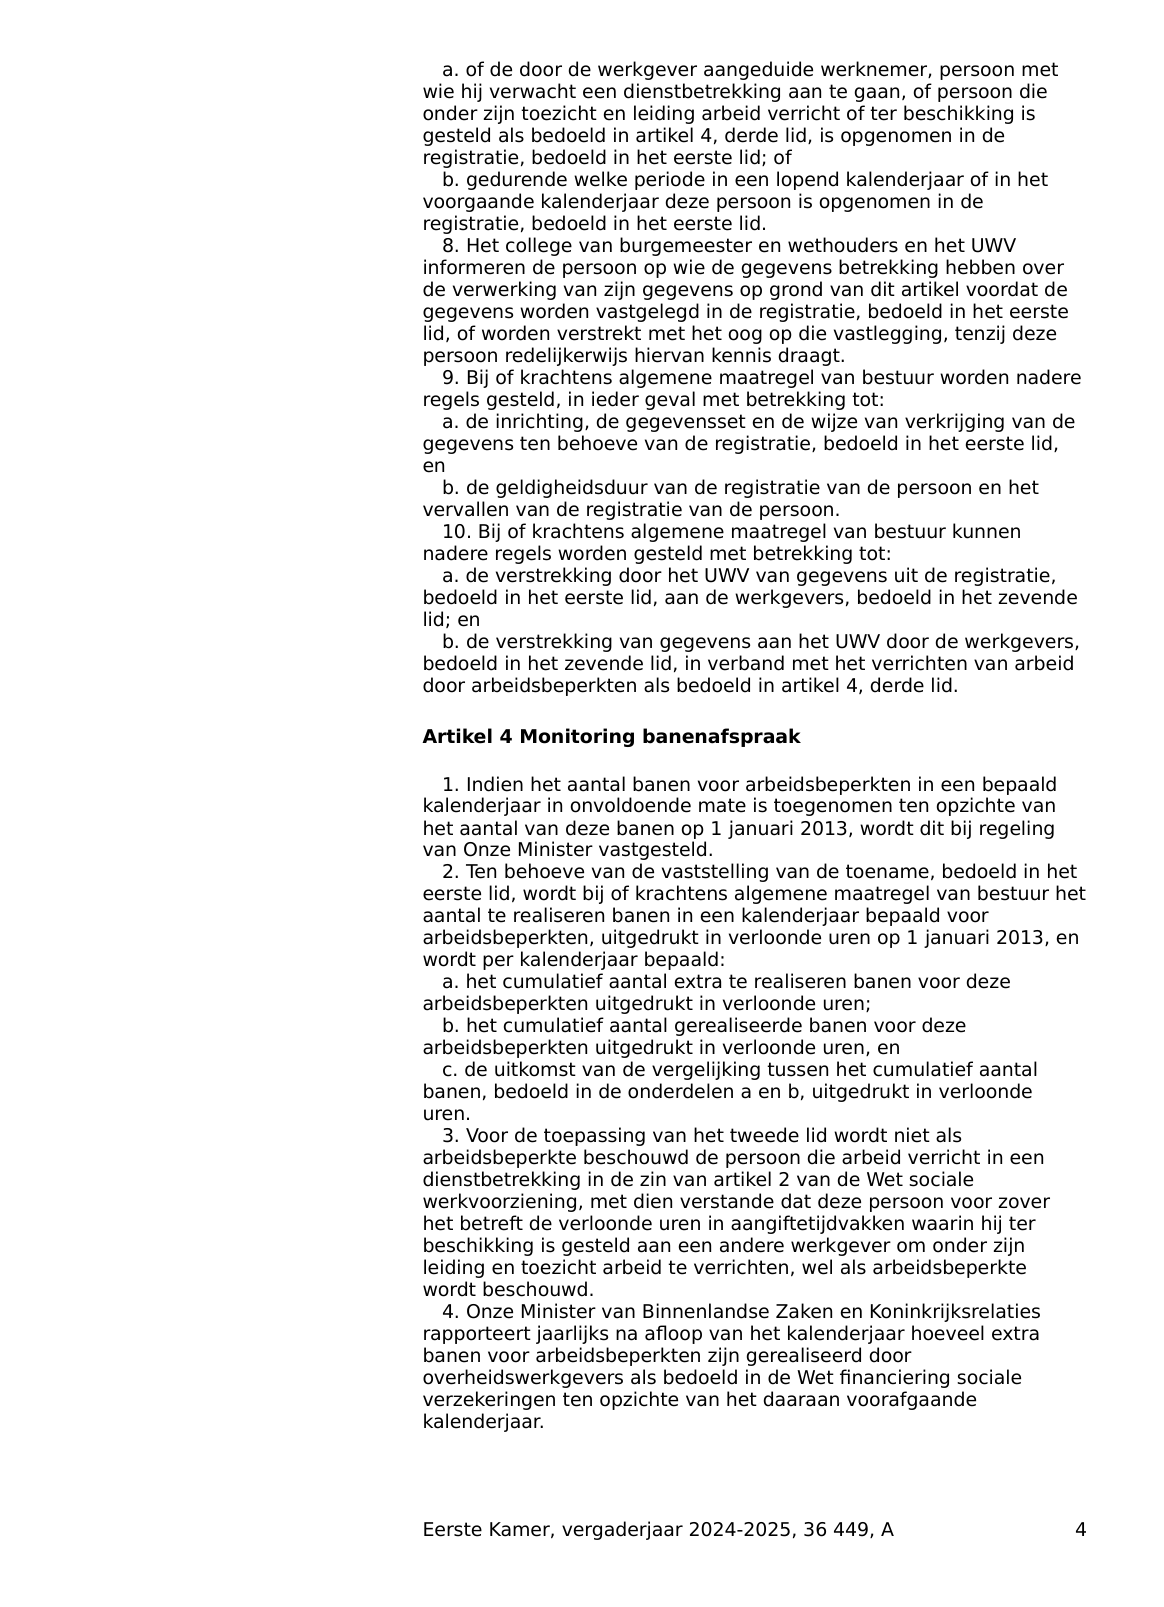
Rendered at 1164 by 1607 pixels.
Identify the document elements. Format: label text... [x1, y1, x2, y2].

text 3. Voor de toepassing van het tweede lid wordt niet als arbeidsbeperkte beschouwd de persoon die arbeid verricht in een dienstbetrekking in de zin van artikel 2 van de Wet sociale werkvoorziening, met dien verstande dat deze persoon voor zover het betreft de verloonde uren in aangiftetijdvakken waarin hij ter beschikking is gesteld aan een andere werkgever om onder zijn leiding en toezicht arbeid te verrichten, wel als arbeidsbeperkte wordt beschouwd. [422, 1125, 1087, 1301]
text b. de verstrekking van gegevens aan het UWV door de werkgevers, bedoeld in het zevende lid, in verband met het verrichten van arbeid door arbeidsbeperkten als bedoeld in artikel 4, derde lid. [422, 631, 1087, 696]
text a. of de door de werkgever aangeduide werknemer, persoon met wie hij verwacht een dienstbetrekking aan te gaan, of persoon die onder zijn toezicht en leiding arbeid verricht of ter beschikking is gesteld als bedoeld in artikel 4, derde lid, is opgenomen in de registratie, bedoeld in het eerste lid; of [422, 59, 1087, 169]
text 9. Bij of krachtens algemene maatregel van bestuur worden nadere regels gesteld, in ieder geval met betrekking tot: [422, 367, 1087, 411]
text c. de uitkomst van de vergelijking tussen het cumulatief aantal banen, bedoeld in de onderdelen a en b, uitgedrukt in verloonde uren. [422, 1059, 1087, 1125]
text 1. Indien het aantal banen voor arbeidsbeperkten in een bepaald kalenderjaar in onvoldoende mate is toegenomen ten opzichte van het aantal van deze banen op 1 januari 2013, wordt dit bij regeling van Onze Minister vastgesteld. [422, 773, 1087, 861]
text 8. Het college van burgemeester en wethouders en het UWV informeren de persoon op wie de gegevens betrekking hebben over de verwerking van zijn gegevens op grond van dit artikel voordat de gegevens worden vastgelegd in de registratie, bedoeld in het eerste lid, of worden verstrekt met het oog op die vastlegging, tenzij deze persoon redelijkerwijs hiervan kennis draagt. [422, 235, 1087, 367]
text a. het cumulatief aantal extra te realiseren banen voor deze arbeidsbeperkten uitgedrukt in verloonde uren; [422, 971, 1087, 1015]
text 4. Onze Minister van Binnenlandse Zaken en Koninkrijksrelaties rapporteert jaarlijks na afloop van het kalenderjaar hoeveel extra banen voor arbeidsbeperkten zijn gerealiseerd door overheidswerkgevers als bedoeld in de Wet financiering sociale verzekeringen ten opzichte van het daaraan voorafgaande kalenderjaar. [422, 1301, 1087, 1433]
subtitle Artikel 4 Monitoring banenafspraak [422, 726, 1087, 748]
text 10. Bij of krachtens algemene maatregel van bestuur kunnen nadere regels worden gesteld met betrekking tot: [422, 521, 1087, 564]
text b. gedurende welke periode in een lopend kalenderjaar of in het voorgaande kalenderjaar deze persoon is opgenomen in de registratie, bedoeld in het eerste lid. [422, 169, 1087, 235]
text b. het cumulatief aantal gerealiseerde banen voor deze arbeidsbeperkten uitgedrukt in verloonde uren, en [422, 1015, 1087, 1059]
text a. de verstrekking door het UWV van gegevens uit de registratie, bedoeld in het eerste lid, aan de werkgevers, bedoeld in het zevende lid; en [422, 564, 1087, 631]
text a. de inrichting, de gegevensset en de wijze van verkrijging van de gegevens ten behoeve van de registratie, bedoeld in het eerste lid, en [422, 411, 1087, 477]
text b. de geldigheidsduur van de registratie van de persoon en het vervallen van de registratie van de persoon. [422, 477, 1087, 521]
text 2. Ten behoeve van de vaststelling van de toename, bedoeld in het eerste lid, wordt bij of krachtens algemene maatregel van bestuur het aantal te realiseren banen in een kalenderjaar bepaald voor arbeidsbeperkten, uitgedrukt in verloonde uren op 1 januari 2013, en wordt per kalenderjaar bepaald: [422, 861, 1087, 971]
